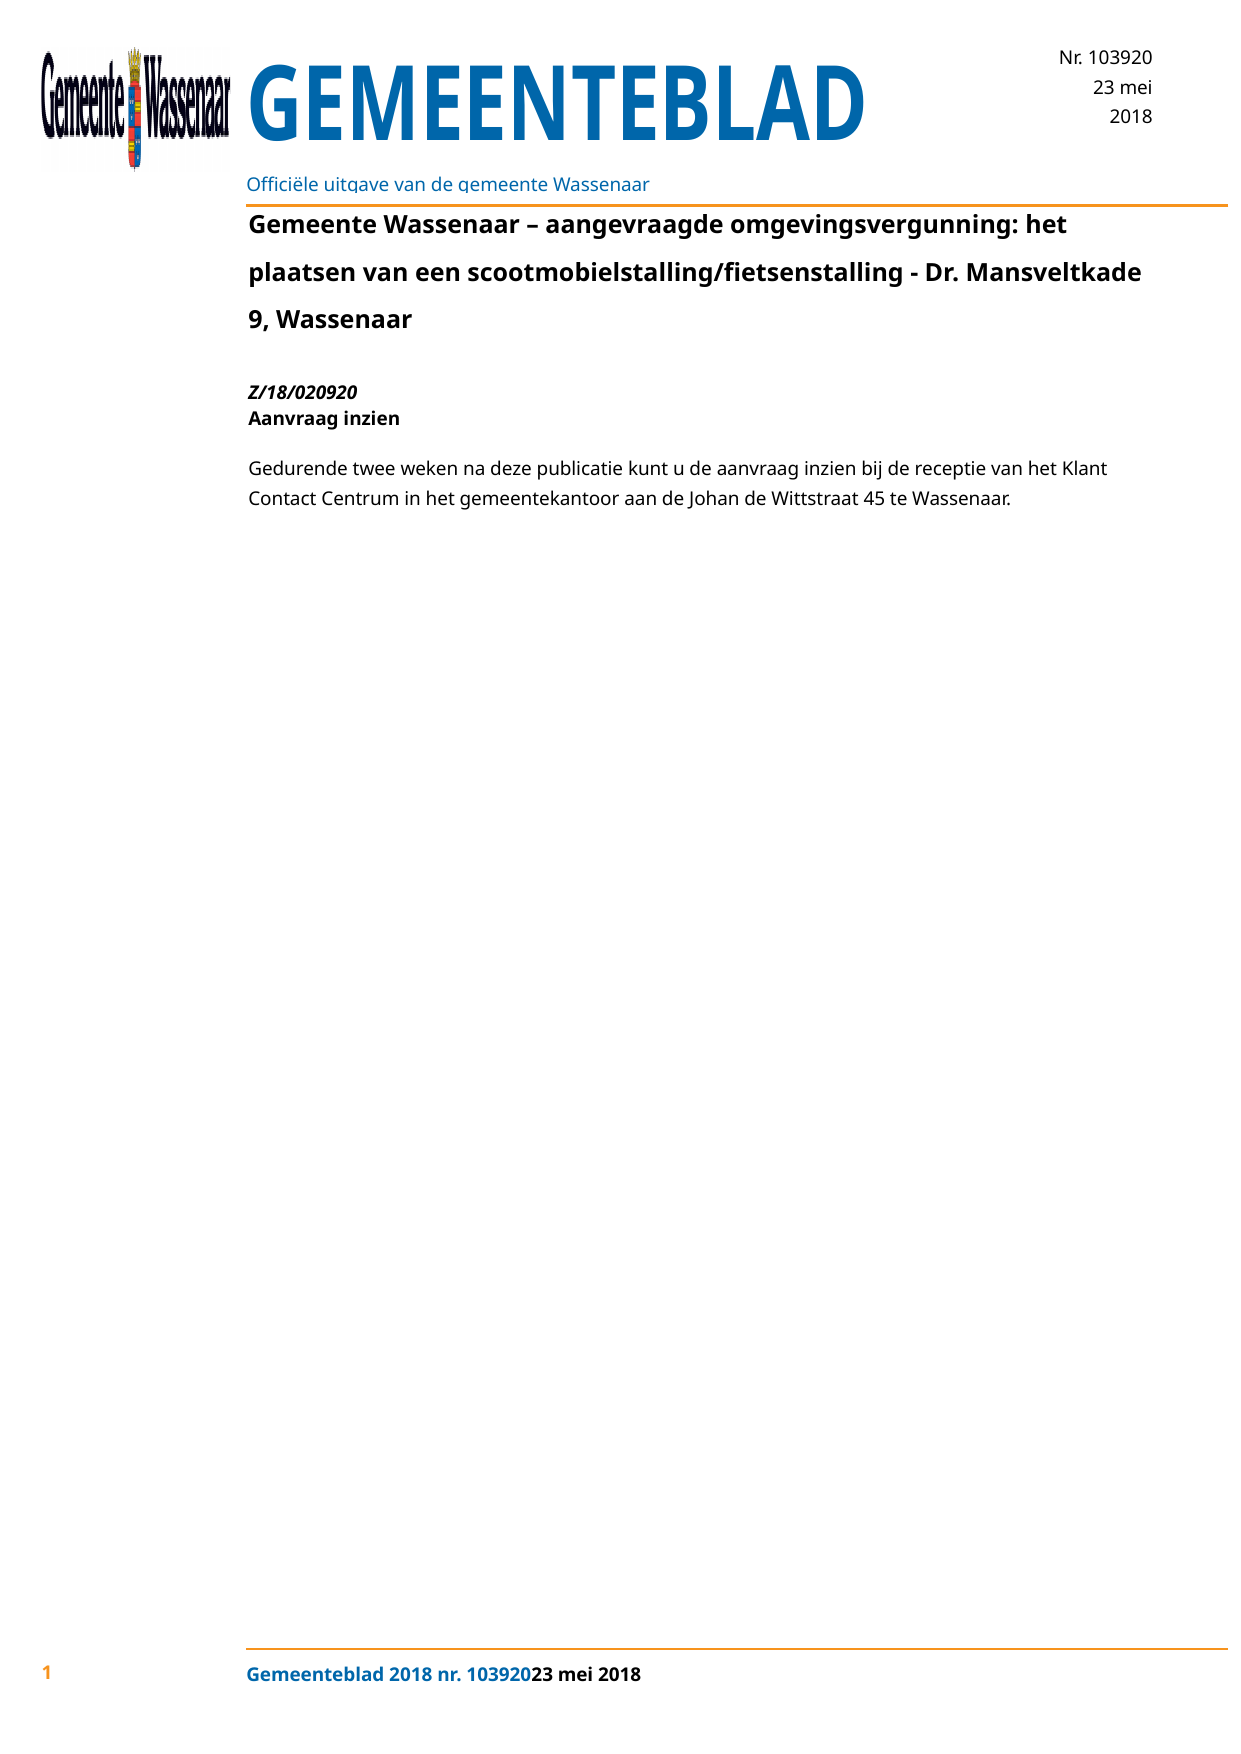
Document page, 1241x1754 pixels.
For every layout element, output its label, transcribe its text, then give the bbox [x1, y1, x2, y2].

text Gedurende twee weken na deze publicatie kunt u de aanvraag inzien bij de receptie van het Klant Contact Centrum in het gemeentekantoor aan de Johan de Wittstraat 45 te Wassenaar. [248, 455, 1152, 511]
text Z/18/020920 [248, 379, 1152, 405]
text Gemeente Wassenaar – aangevraagde omgevingsvergunning: het plaatsen van een scootmobielstalling/fietsenstalling - Dr. Mansveltkade 9, Wassenaar [248, 207, 1152, 336]
text Aanvraag inzien [248, 405, 1152, 431]
picture [41, 47, 231, 172]
